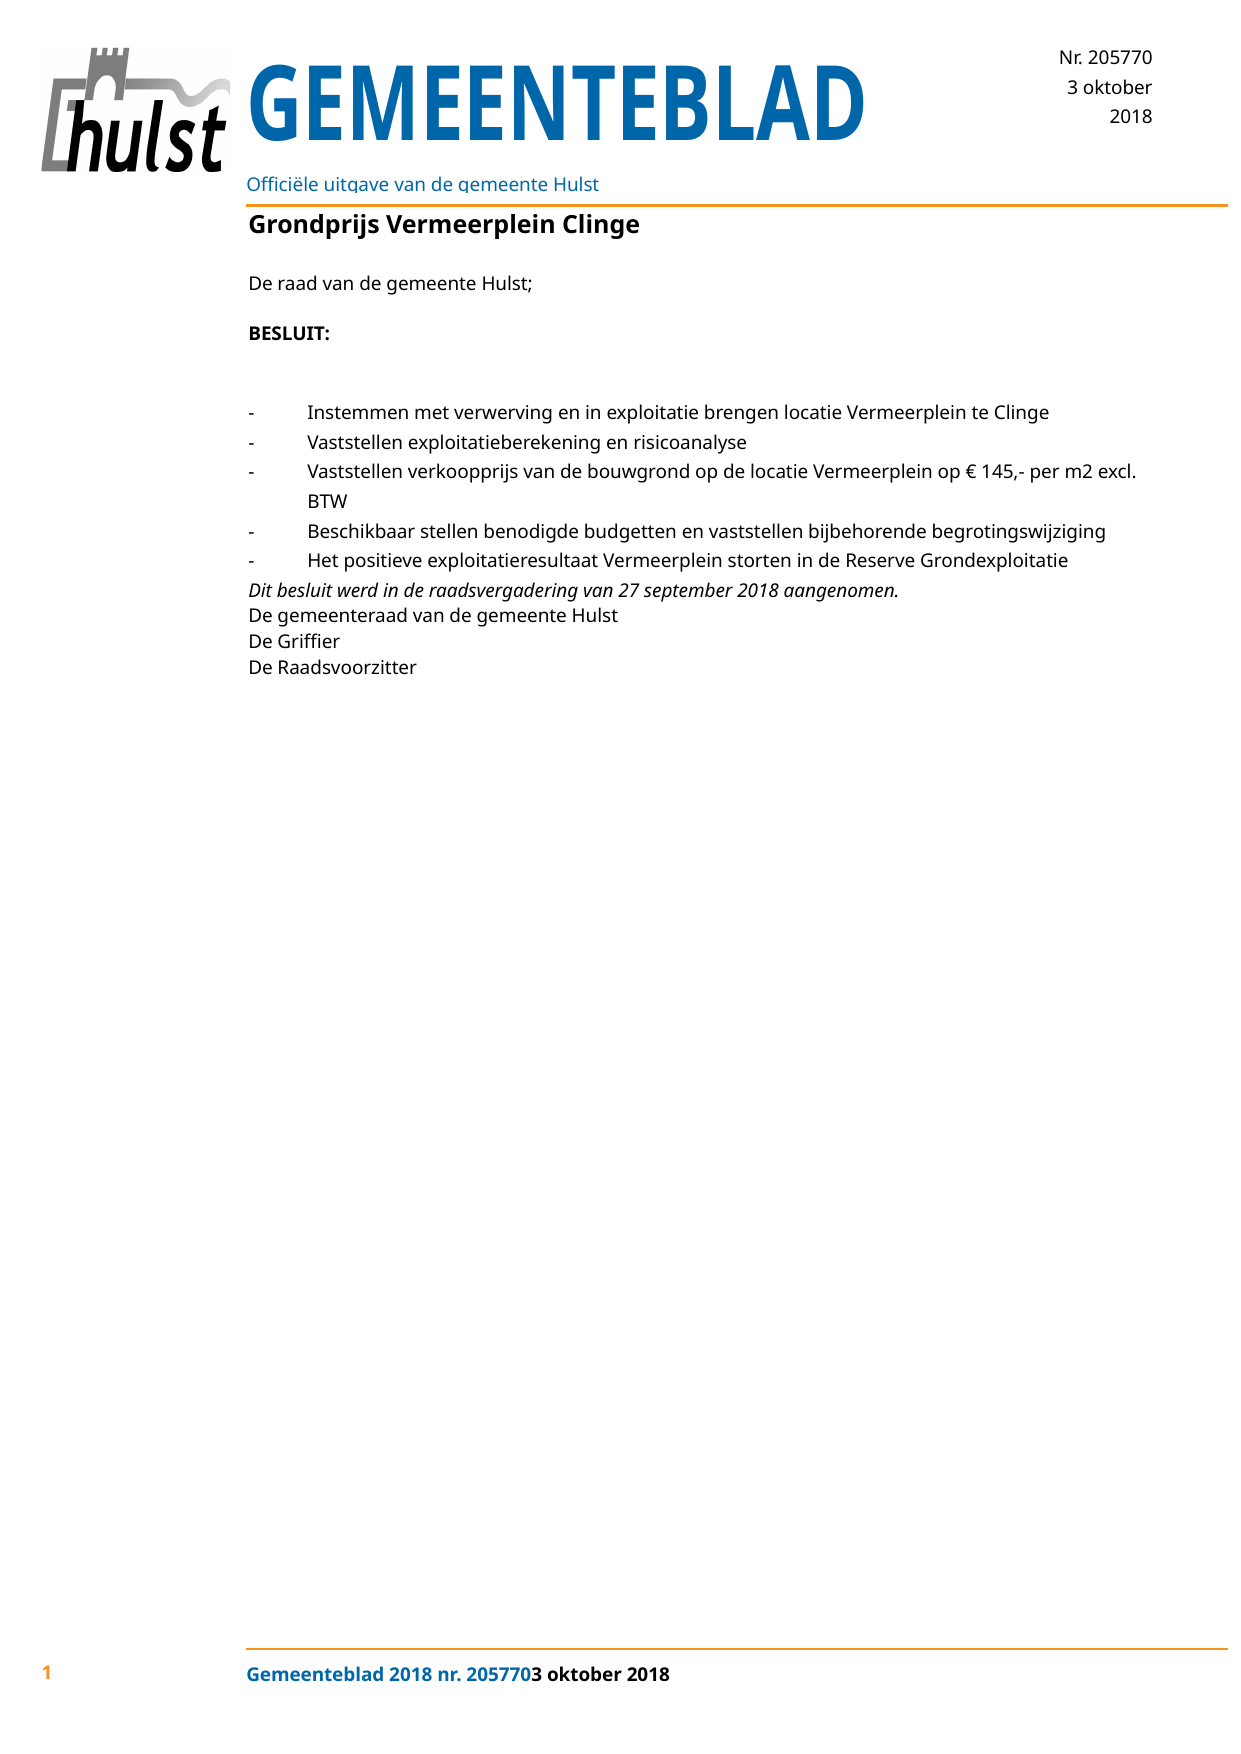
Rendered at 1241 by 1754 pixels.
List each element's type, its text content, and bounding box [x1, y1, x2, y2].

text Dit besluit werd in de raadsvergadering van 27 september 2018 aangenomen. [248, 577, 1152, 603]
list Instemmen met verwerving en in exploitatie brengen locatie Vermeerplein te Clinge [248, 399, 1152, 425]
text BESLUIT: [248, 321, 1152, 346]
list Vaststellen exploitatieberekening en risicoanalyse [248, 429, 1152, 455]
text De Griffier [248, 628, 1152, 654]
list Het positieve exploitatieresultaat Vermeerplein storten in de Reserve Grondexploitatie [248, 547, 1152, 573]
text De Raadsvoorzitter [248, 654, 1152, 680]
list Vaststellen verkoopprijs van de bouwgrond op de locatie Vermeerplein op € 145,- per m2 excl. BTW [248, 459, 1152, 514]
text De gemeenteraad van de gemeente Hulst [248, 603, 1152, 628]
list Beschikbaar stellen benodigde budgetten en vaststellen bijbehorende begrotingswijziging [248, 518, 1152, 543]
picture [41, 47, 231, 172]
text De raad van de gemeente Hulst; [248, 270, 1152, 296]
text Grondprijs Vermeerplein Clinge [248, 207, 1152, 241]
